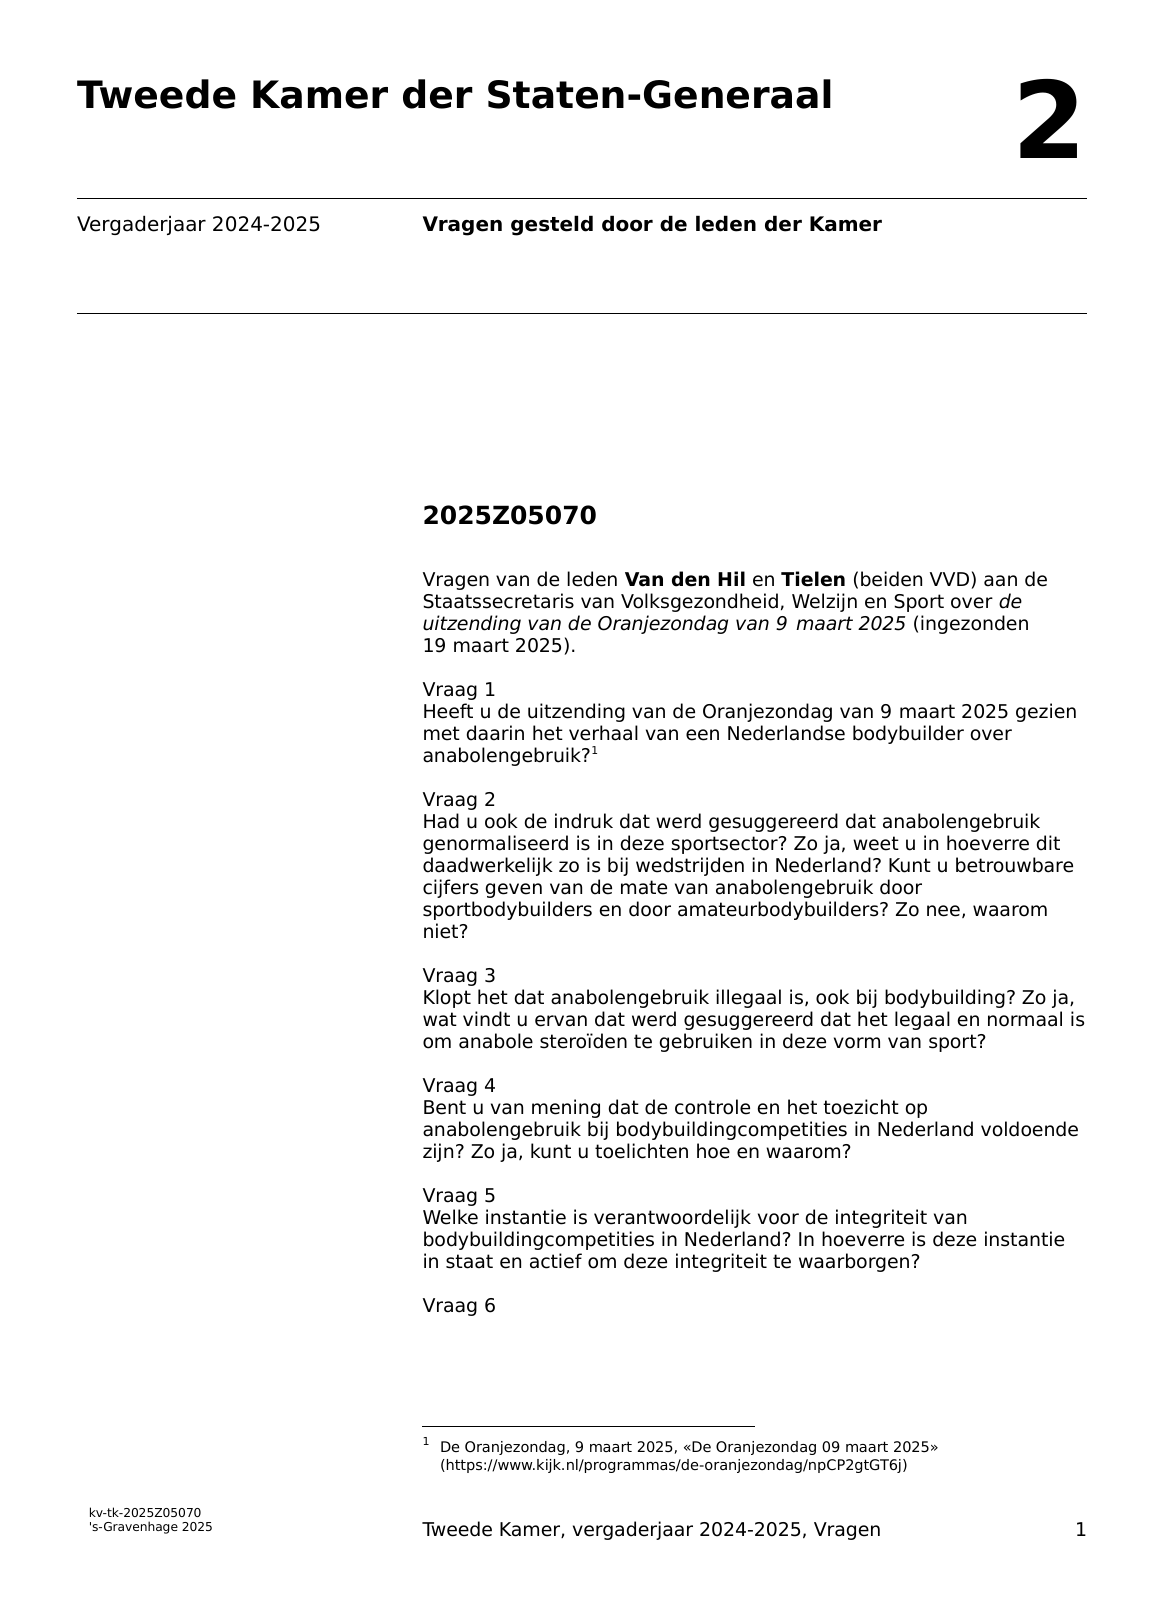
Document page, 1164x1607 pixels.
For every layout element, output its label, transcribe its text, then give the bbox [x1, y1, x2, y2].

text Bent u van mening dat de controle en het toezicht op anabolengebruik bij bodybuildingcompetities in Nederland voldoende zijn? Zo ja, kunt u toelichten hoe en waarom? [422, 1097, 1087, 1163]
text kv-tk-2025Z05070 [88, 1506, 323, 1520]
text 2025Z05070 [422, 501, 1087, 531]
text Vraag 6 [422, 1295, 1087, 1317]
text Vragen van de leden Van den Hil en Tielen (beiden VVD) aan de Staatssecretaris van Volksgezondheid, Welzijn en Sport over de uitzending van de Oranjezondag van 9 maart 2025 (ingezonden 19 maart 2025). [422, 569, 1087, 657]
text Heeft u de uitzending van de Oranjezondag van 9 maart 2025 gezien met daarin het verhaal van een Nederlandse bodybuilder over anabolengebruik? [422, 701, 1087, 767]
text Vraag 1 [422, 679, 1087, 701]
text 's-Gravenhage 2025 [88, 1520, 323, 1534]
table_cell Vragen gesteld door de leden der Kamer [422, 199, 1087, 313]
text Klopt het dat anabolengebruik illegaal is, ook bij bodybuilding? Zo ja, wat vindt u ervan dat werd gesuggereerd dat het legaal en normaal is om anabole steroïden te gebruiken in deze vorm van sport? [422, 987, 1087, 1053]
text Vraag 4 [422, 1075, 1087, 1097]
table_cell Vergaderjaar 2024-2025 [77, 199, 422, 313]
table_header Tweede Kamer der Staten-Generaal [77, 59, 886, 198]
table_header 2 [886, 59, 1087, 198]
text Vraag 3 [422, 965, 1087, 987]
text Welke instantie is verantwoordelijk voor de integriteit van bodybuildingcompetities in Nederland? In hoeverre is deze instantie in staat en actief om deze integriteit te waarborgen? [422, 1207, 1087, 1273]
text Vraag 5 [422, 1185, 1087, 1207]
text Vraag 2 [422, 789, 1087, 811]
text Had u ook de indruk dat werd gesuggereerd dat anabolengebruik genormaliseerd is in deze sportsector? Zo ja, weet u in hoeverre dit daadwerkelijk zo is bij wedstrijden in Nederland? Kunt u betrouwbare cijfers geven van de mate van anabolengebruik door sportbodybuilders en door amateurbodybuilders? Zo nee, waarom niet? [422, 811, 1087, 943]
text De Oranjezondag, 9 maart 2025, «De Oranjezondag 09 maart 2025» (https://www.kijk.nl/programmas/de-oranjezondag/npCP2gtGT6j) [422, 1435, 1087, 1474]
